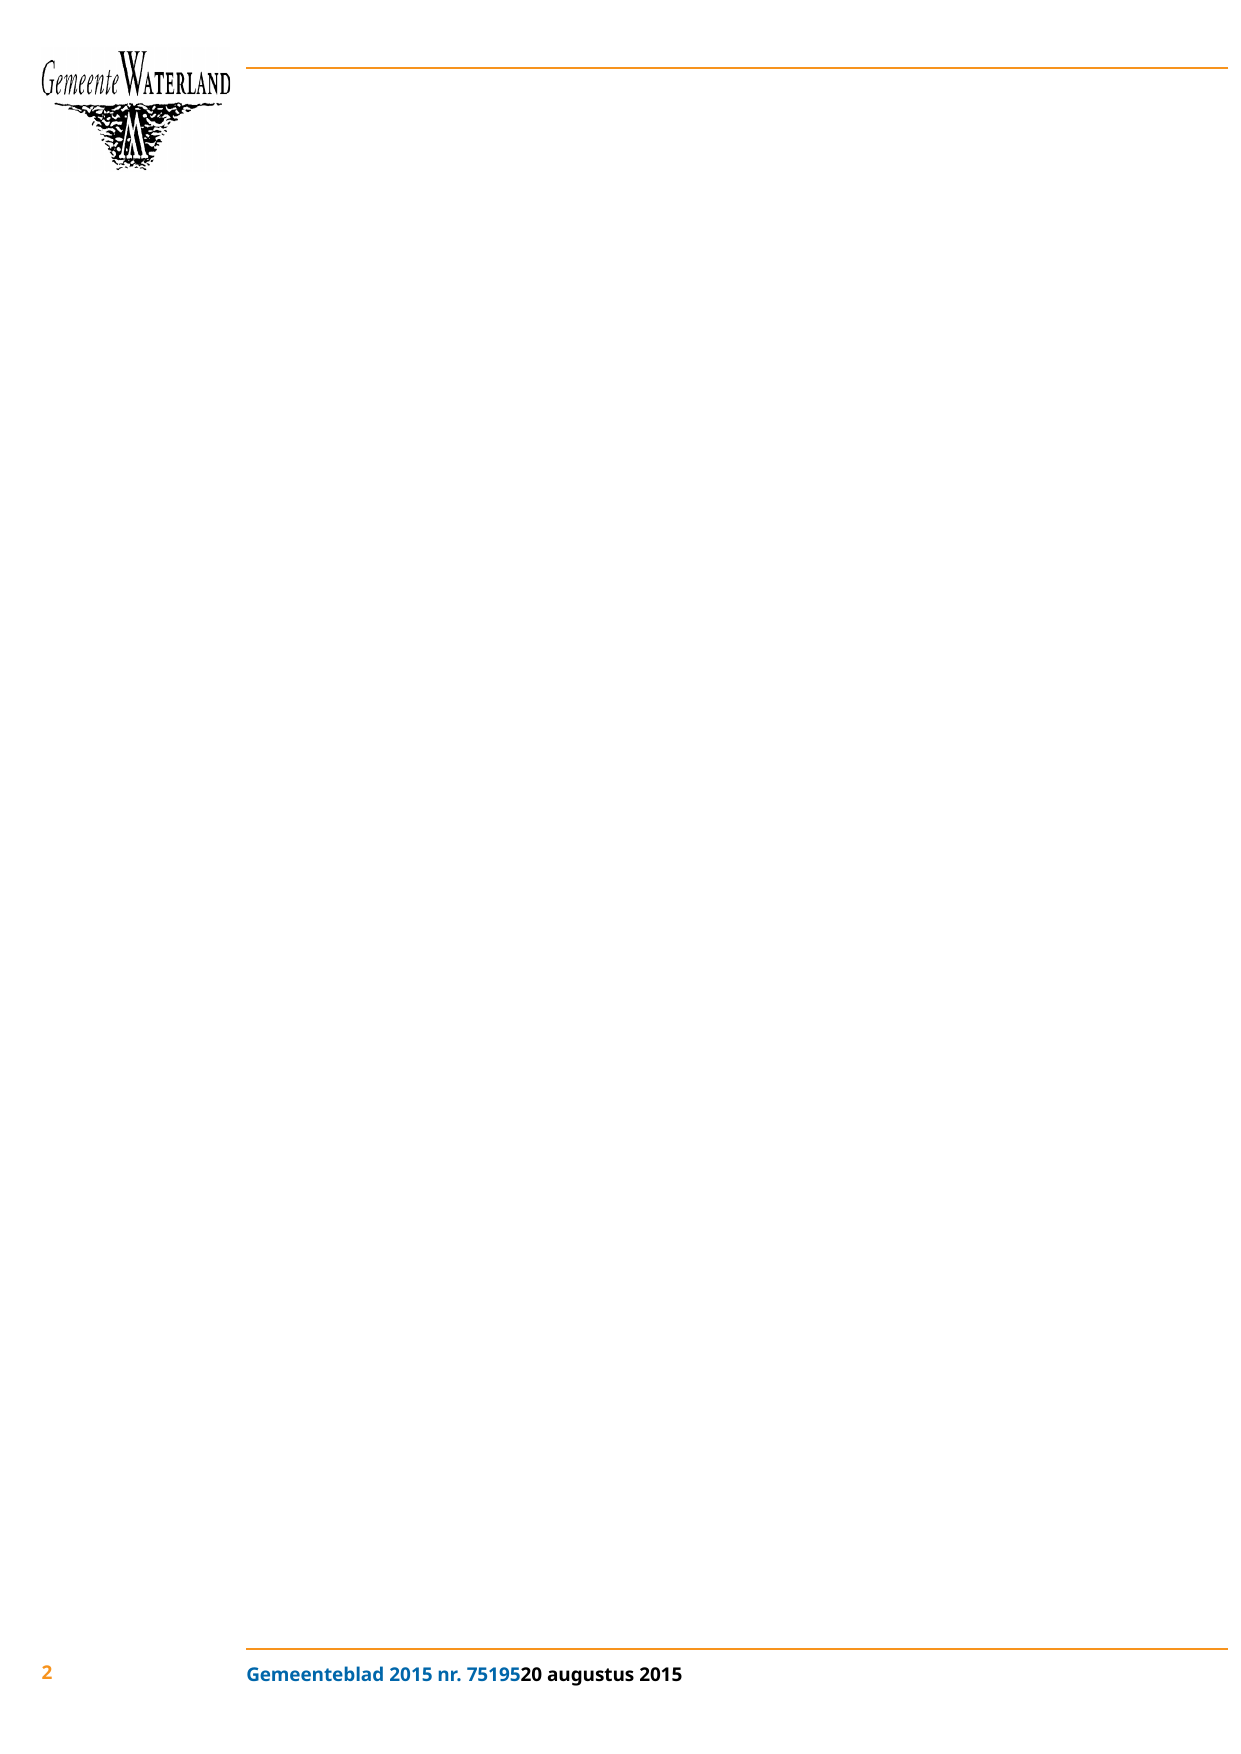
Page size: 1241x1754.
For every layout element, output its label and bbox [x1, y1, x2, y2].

picture [41, 47, 231, 172]
